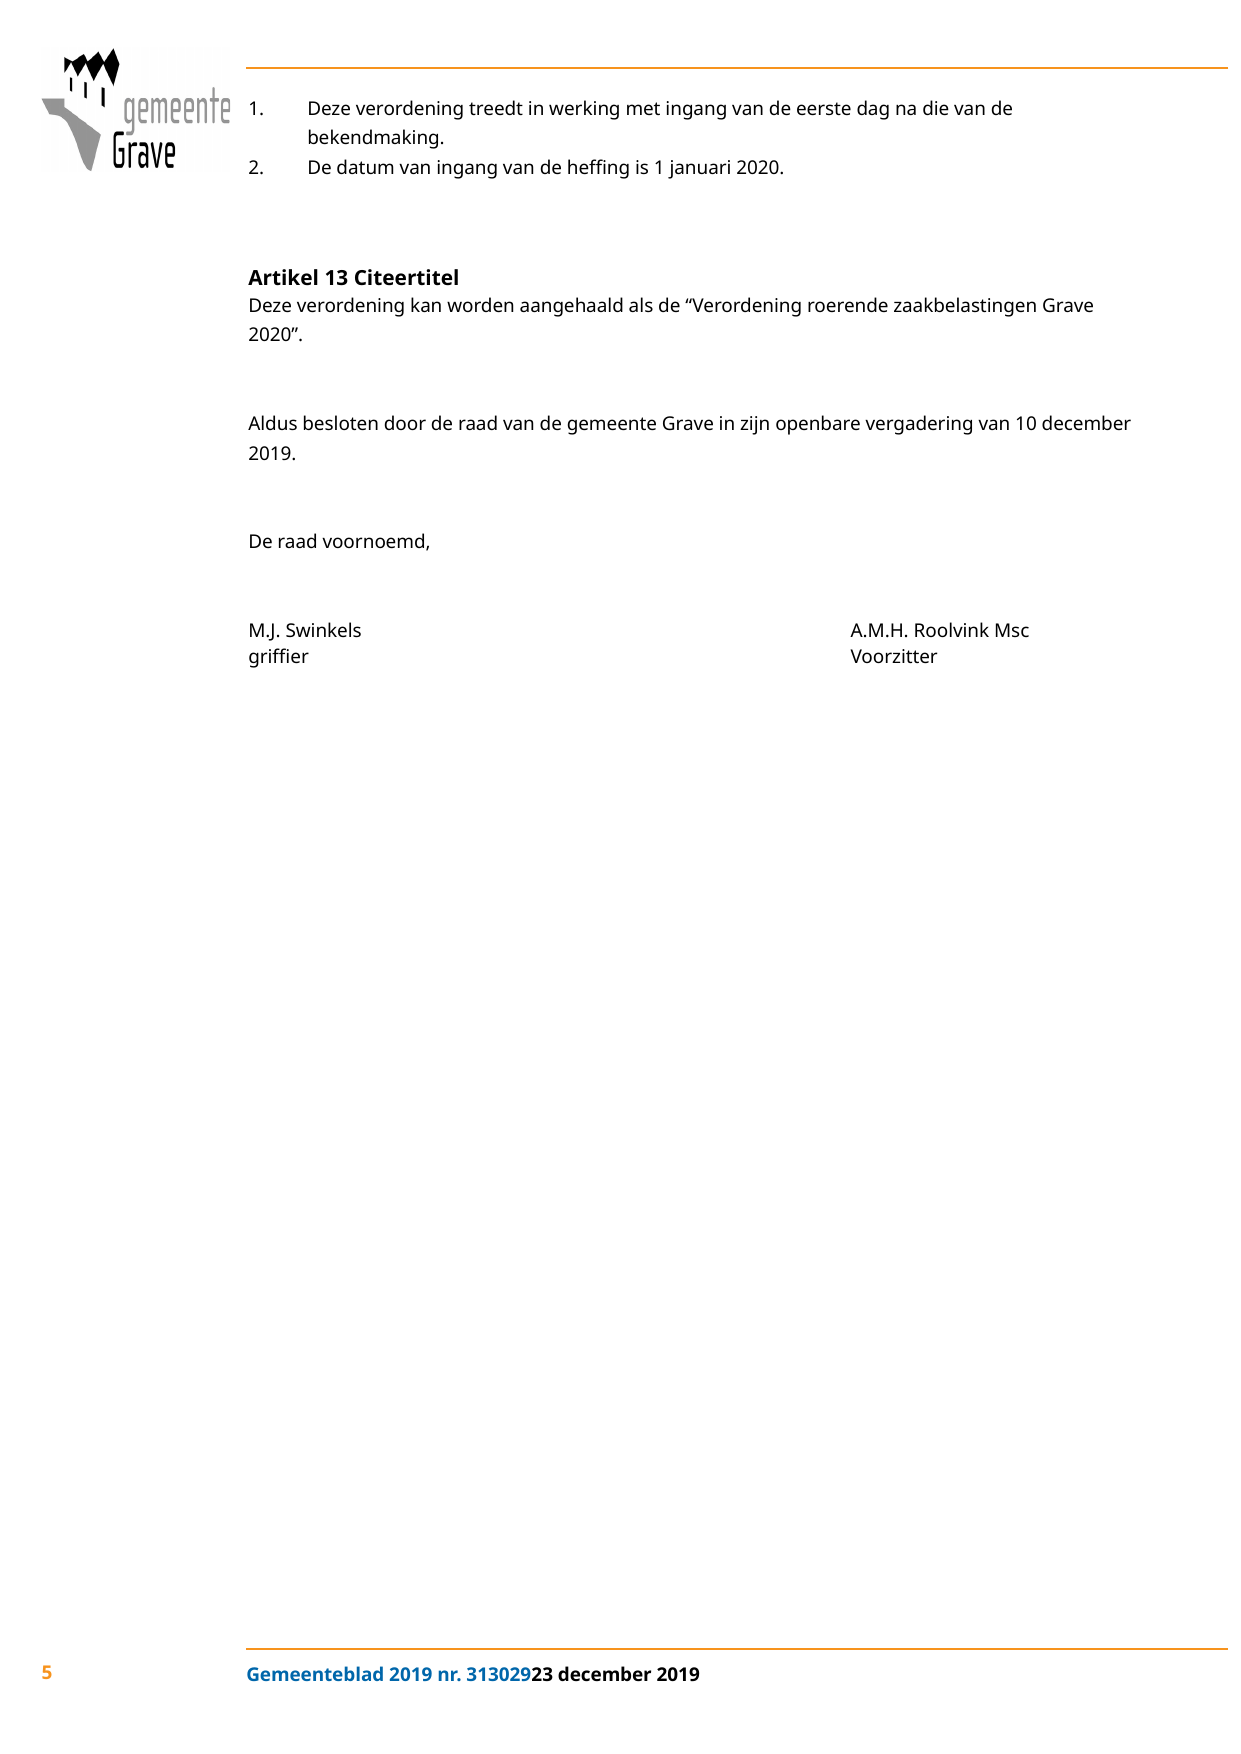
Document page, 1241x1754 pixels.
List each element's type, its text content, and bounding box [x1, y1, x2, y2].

list Deze verordening treedt in werking met ingang van de eerste dag na die van de bekendmaking. [248, 95, 1152, 150]
table_header A.M.H. Roolvink Msc [850, 618, 1152, 643]
table_cell griffier [248, 643, 549, 698]
picture [41, 47, 231, 172]
table_cell [549, 643, 850, 698]
table_header [549, 618, 850, 643]
table_cell Voorzitter [850, 643, 1152, 698]
text Deze verordening kan worden aangehaald als de “Verordening roerende zaakbelastingen Grave 2020”. [248, 292, 1152, 347]
text De raad voornoemd, [248, 529, 1152, 554]
table_header M.J. Swinkels [248, 618, 549, 643]
list De datum van ingang van de heffing is 1 januari 2020. [248, 154, 1152, 180]
text Aldus besloten door de raad van de gemeente Grave in zijn openbare vergadering van 10 december 2019. [248, 410, 1152, 466]
text Artikel 13 Citeertitel [248, 263, 1152, 292]
